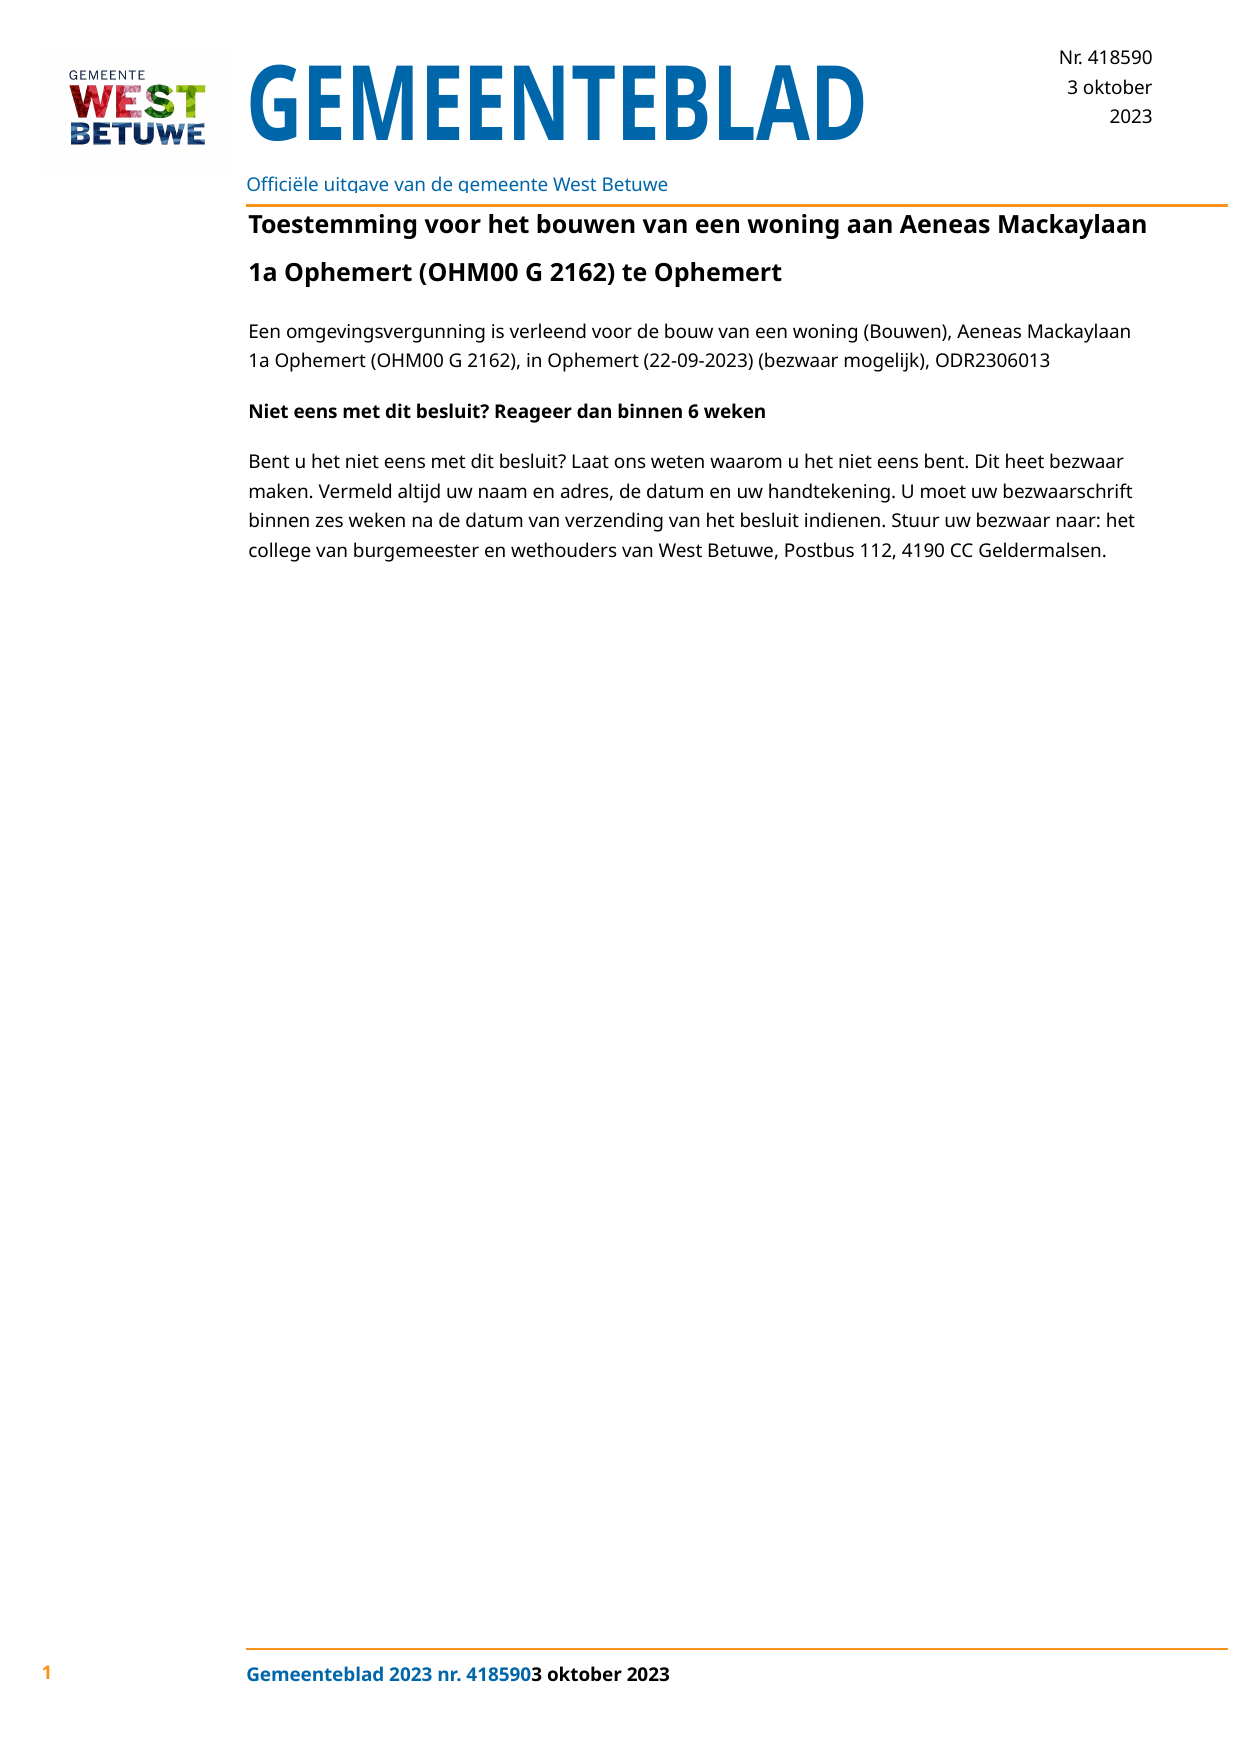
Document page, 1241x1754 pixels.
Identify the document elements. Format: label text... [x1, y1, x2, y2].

text Toestemming voor het bouwen van een woning aan Aeneas Mackaylaan 1a Ophemert (OHM00 G 2162) te Ophemert [248, 207, 1152, 288]
picture [41, 47, 231, 172]
text Niet eens met dit besluit? Reageer dan binnen 6 weken [248, 398, 1152, 424]
text Een omgevingsvergunning is verleend voor de bouw van een woning (Bouwen), Aeneas Mackaylaan 1a Ophemert (OHM00 G 2162), in Ophemert (22-09-2023) (bezwaar mogelijk), ODR2306013 [248, 318, 1152, 373]
text Bent u het niet eens met dit besluit? Laat ons weten waarom u het niet eens bent. Dit heet bezwaar maken. Vermeld altijd uw naam en adres, de datum en uw handtekening. U moet uw bezwaarschrift binnen zes weken na de datum van verzending van het besluit indienen. Stuur uw bezwaar naar: het college van burgemeester en wethouders van West Betuwe, Postbus 112, 4190 CC Geldermalsen. [248, 448, 1152, 563]
